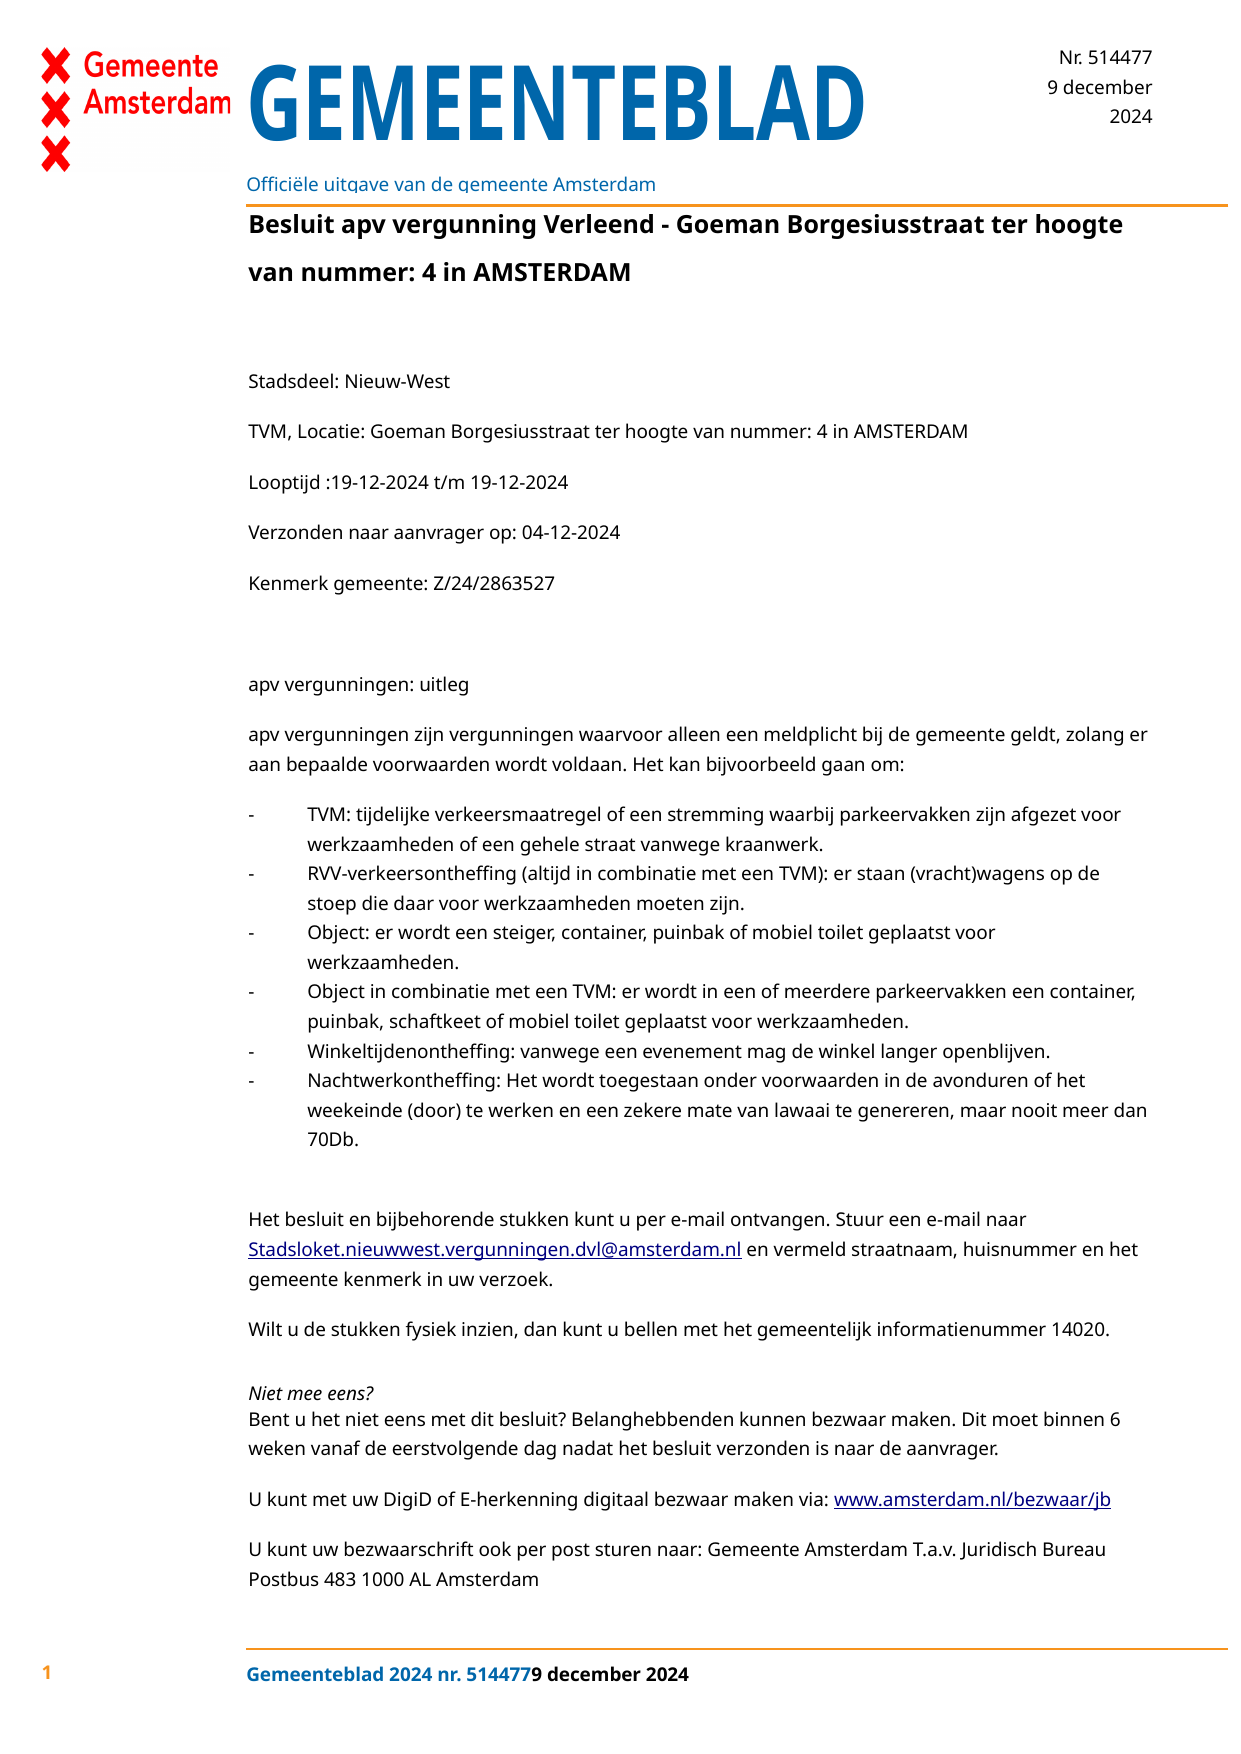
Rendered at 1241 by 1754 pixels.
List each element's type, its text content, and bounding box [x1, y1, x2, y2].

list RVV-verkeersontheffing (altijd in combinatie met een TVM): er staan (vracht)wagens op de stoep die daar voor werkzaamheden moeten zijn. [248, 860, 1152, 916]
text apv vergunningen: uitleg [248, 671, 1152, 697]
text Wilt u de stukken fysiek inzien, dan kunt u bellen met het gemeentelijk informatienummer 14020. [248, 1316, 1152, 1342]
list TVM: tijdelijke verkeersmaatregel of een stremming waarbij parkeervakken zijn afgezet voor werkzaamheden of een gehele straat vanwege kraanwerk. [248, 801, 1152, 857]
text U kunt uw bezwaarschrift ook per post sturen naar: Gemeente Amsterdam T.a.v. Juridisch Bureau Postbus 483 1000 AL Amsterdam [248, 1536, 1152, 1592]
list Object: er wordt een steiger, container, puinbak of mobiel toilet geplaatst voor werkzaamheden. [248, 919, 1152, 975]
text Stadsdeel: Nieuw-West [248, 368, 1152, 394]
text U kunt met uw DigiD of E-herkenning digitaal bezwaar maken via: www.amsterdam.nl/bezwaar/jb [248, 1486, 1152, 1512]
list Winkeltijdenontheffing: vanwege een evenement mag de winkel langer openblijven. [248, 1038, 1152, 1064]
text apv vergunningen zijn vergunningen waarvoor alleen een meldplicht bij de gemeente geldt, zolang er aan bepaalde voorwaarden wordt voldaan. Het kan bijvoorbeeld gaan om: [248, 721, 1152, 777]
picture [41, 47, 231, 172]
text Bent u het niet eens met dit besluit? Belanghebbenden kunnen bezwaar maken. Dit moet binnen 6 weken vanaf de eerstvolgende dag nadat het besluit verzonden is naar de aanvrager. [248, 1406, 1152, 1461]
text Het besluit en bijbehorende stukken kunt u per e-mail ontvangen. Stuur een e-mail naar Stadsloket.nieuwwest.vergunningen.dvl@amsterdam.nl en vermeld straatnaam, huisnummer en het gemeente kenmerk in uw verzoek. [248, 1207, 1152, 1292]
list Nachtwerkontheffing: Het wordt toegestaan onder voorwaarden in de avonduren of het weekeinde (door) te werken en een zekere mate van lawaai te genereren, maar nooit meer dan 70Db. [248, 1067, 1152, 1152]
text TVM, Locatie: Goeman Borgesiusstraat ter hoogte van nummer: 4 in AMSTERDAM [248, 419, 1152, 444]
text Kenmerk gemeente: Z/24/2863527 [248, 570, 1152, 596]
text Verzonden naar aanvrager op: 04-12-2024 [248, 519, 1152, 545]
text Looptijd :19-12-2024 t/m 19-12-2024 [248, 469, 1152, 495]
text Besluit apv vergunning Verleend - Goeman Borgesiusstraat ter hoogte van nummer: 4 in AMSTERDAM [248, 207, 1152, 288]
text Niet mee eens? [248, 1380, 1152, 1406]
list Object in combinatie met een TVM: er wordt in een of meerdere parkeervakken een container, puinbak, schaftkeet of mobiel toilet geplaatst voor werkzaamheden. [248, 979, 1152, 1034]
